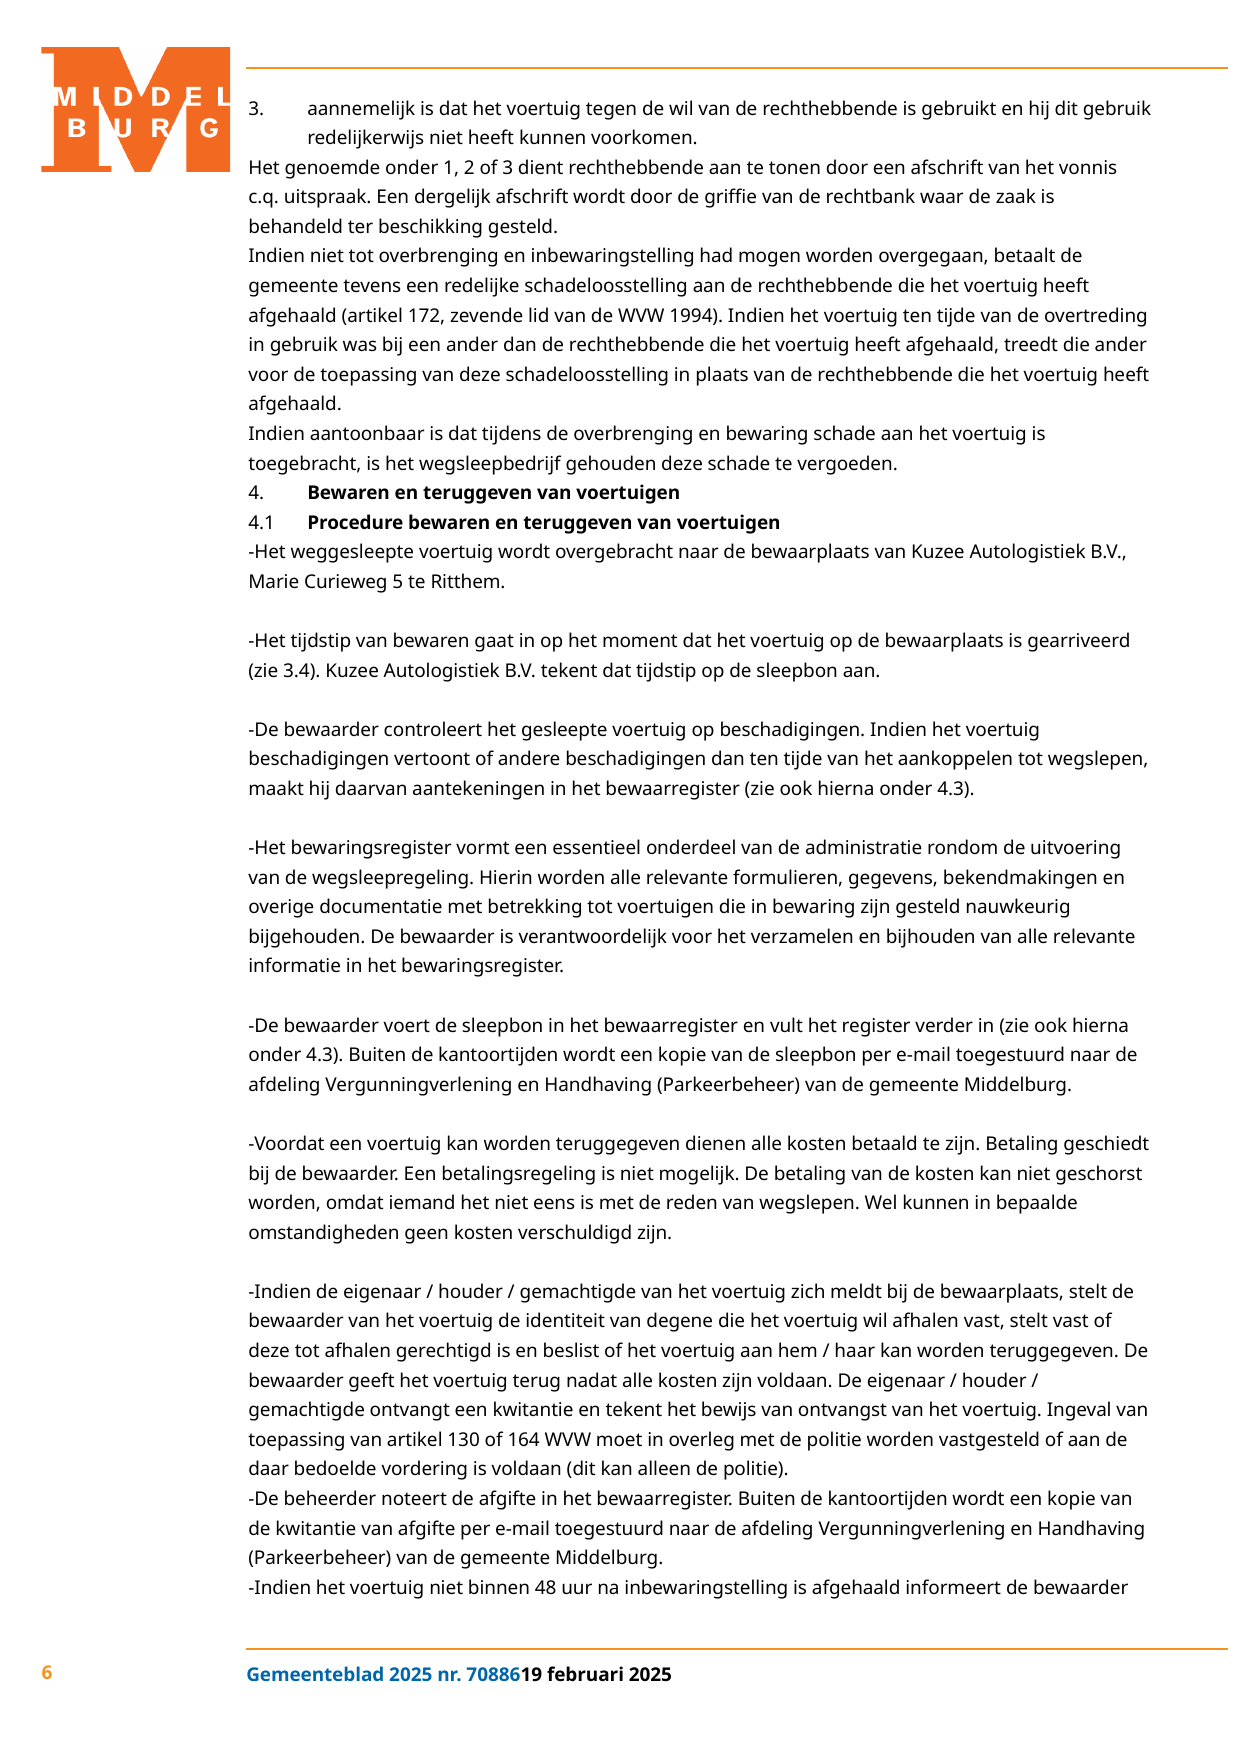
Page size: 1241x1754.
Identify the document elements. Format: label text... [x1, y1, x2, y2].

picture [41, 47, 231, 172]
text -De bewaarder voert de sleepbon in het bewaarregister en vult het register verder in (zie ook hierna onder 4.3). Buiten de kantoortijden wordt een kopie van de sleepbon per e-mail toegestuurd naar de afdeling Vergunningverlening en Handhaving (Parkeerbeheer) van de gemeente Middelburg. [248, 1012, 1152, 1097]
text Indien niet tot overbrenging en inbewaringstelling had mogen worden overgegaan, betaalt de gemeente tevens een redelijke schadeloosstelling aan de rechthebbende die het voertuig heeft afgehaald (artikel 172, zevende lid van de WVW 1994). Indien het voertuig ten tijde van de overtreding in gebruik was bij een ander dan de rechthebbende die het voertuig heeft afgehaald, treedt die ander voor de toepassing van deze schadeloosstelling in plaats van de rechthebbende die het voertuig heeft afgehaald. [248, 243, 1152, 416]
text -Voordat een voertuig kan worden teruggegeven dienen alle kosten betaald te zijn. Betaling geschiedt bij de bewaarder. Een betalingsregeling is niet mogelijk. De betaling van de kosten kan niet geschorst worden, omdat iemand het niet eens is met de reden van wegslepen. Wel kunnen in bepaalde omstandigheden geen kosten verschuldigd zijn. [248, 1130, 1152, 1245]
text -Indien het voertuig niet binnen 48 uur na inbewaringstelling is afgehaald informeert de bewaarder [248, 1574, 1152, 1600]
text -Het tijdstip van bewaren gaat in op het moment dat het voertuig op de bewaarplaats is gearriveerd (zie 3.4). Kuzee Autologistiek B.V. tekent dat tijdstip op de sleepbon aan. [248, 627, 1152, 683]
list Bewaren en teruggeven van voertuigen [248, 479, 1152, 505]
text Indien aantoonbaar is dat tijdens de overbrenging en bewaring schade aan het voertuig is toegebracht, is het wegsleepbedrijf gehouden deze schade te vergoeden. [248, 420, 1152, 476]
list aannemelijk is dat het voertuig tegen de wil van de rechthebbende is gebruikt en hij dit gebruik redelijkerwijs niet heeft kunnen voorkomen. [248, 95, 1152, 150]
text Het genoemde onder 1, 2 of 3 dient rechthebbende aan te tonen door een afschrift van het vonnis c.q. uitspraak. Een dergelijk afschrift wordt door de griffie van de rechtbank waar de zaak is behandeld ter beschikking gesteld. [248, 154, 1152, 239]
list Procedure bewaren en teruggeven van voertuigen [248, 509, 1152, 535]
text -Het weggesleepte voertuig wordt overgebracht naar de bewaarplaats van Kuzee Autologistiek B.V., Marie Curieweg 5 te Ritthem. [248, 538, 1152, 594]
text -Indien de eigenaar / houder / gemachtigde van het voertuig zich meldt bij de bewaarplaats, stelt de bewaarder van het voertuig de identiteit van degene die het voertuig wil afhalen vast, stelt vast of deze tot afhalen gerechtigd is en beslist of het voertuig aan hem / haar kan worden teruggegeven. De bewaarder geeft het voertuig terug nadat alle kosten zijn voldaan. De eigenaar / houder / gemachtigde ontvangt een kwitantie en tekent het bewijs van ontvangst van het voertuig. Ingeval van toepassing van artikel 130 of 164 WVW moet in overleg met de politie worden vastgesteld of aan de daar bedoelde vordering is voldaan (dit kan alleen de politie). [248, 1278, 1152, 1481]
text -De beheerder noteert de afgifte in het bewaarregister. Buiten de kantoortijden wordt een kopie van de kwitantie van afgifte per e-mail toegestuurd naar de afdeling Vergunningverlening en Handhaving (Parkeerbeheer) van de gemeente Middelburg. [248, 1485, 1152, 1570]
text -Het bewaringsregister vormt een essentieel onderdeel van de administratie rondom de uitvoering van de wegsleepregeling. Hierin worden alle relevante formulieren, gegevens, bekendmakingen en overige documentatie met betrekking tot voertuigen die in bewaring zijn gesteld nauwkeurig bijgehouden. De bewaarder is verantwoordelijk voor het verzamelen en bijhouden van alle relevante informatie in het bewaringsregister. [248, 834, 1152, 978]
text -De bewaarder controleert het gesleepte voertuig op beschadigingen. Indien het voertuig beschadigingen vertoont of andere beschadigingen dan ten tijde van het aankoppelen tot wegslepen, maakt hij daarvan aantekeningen in het bewaarregister (zie ook hierna onder 4.3). [248, 716, 1152, 801]
